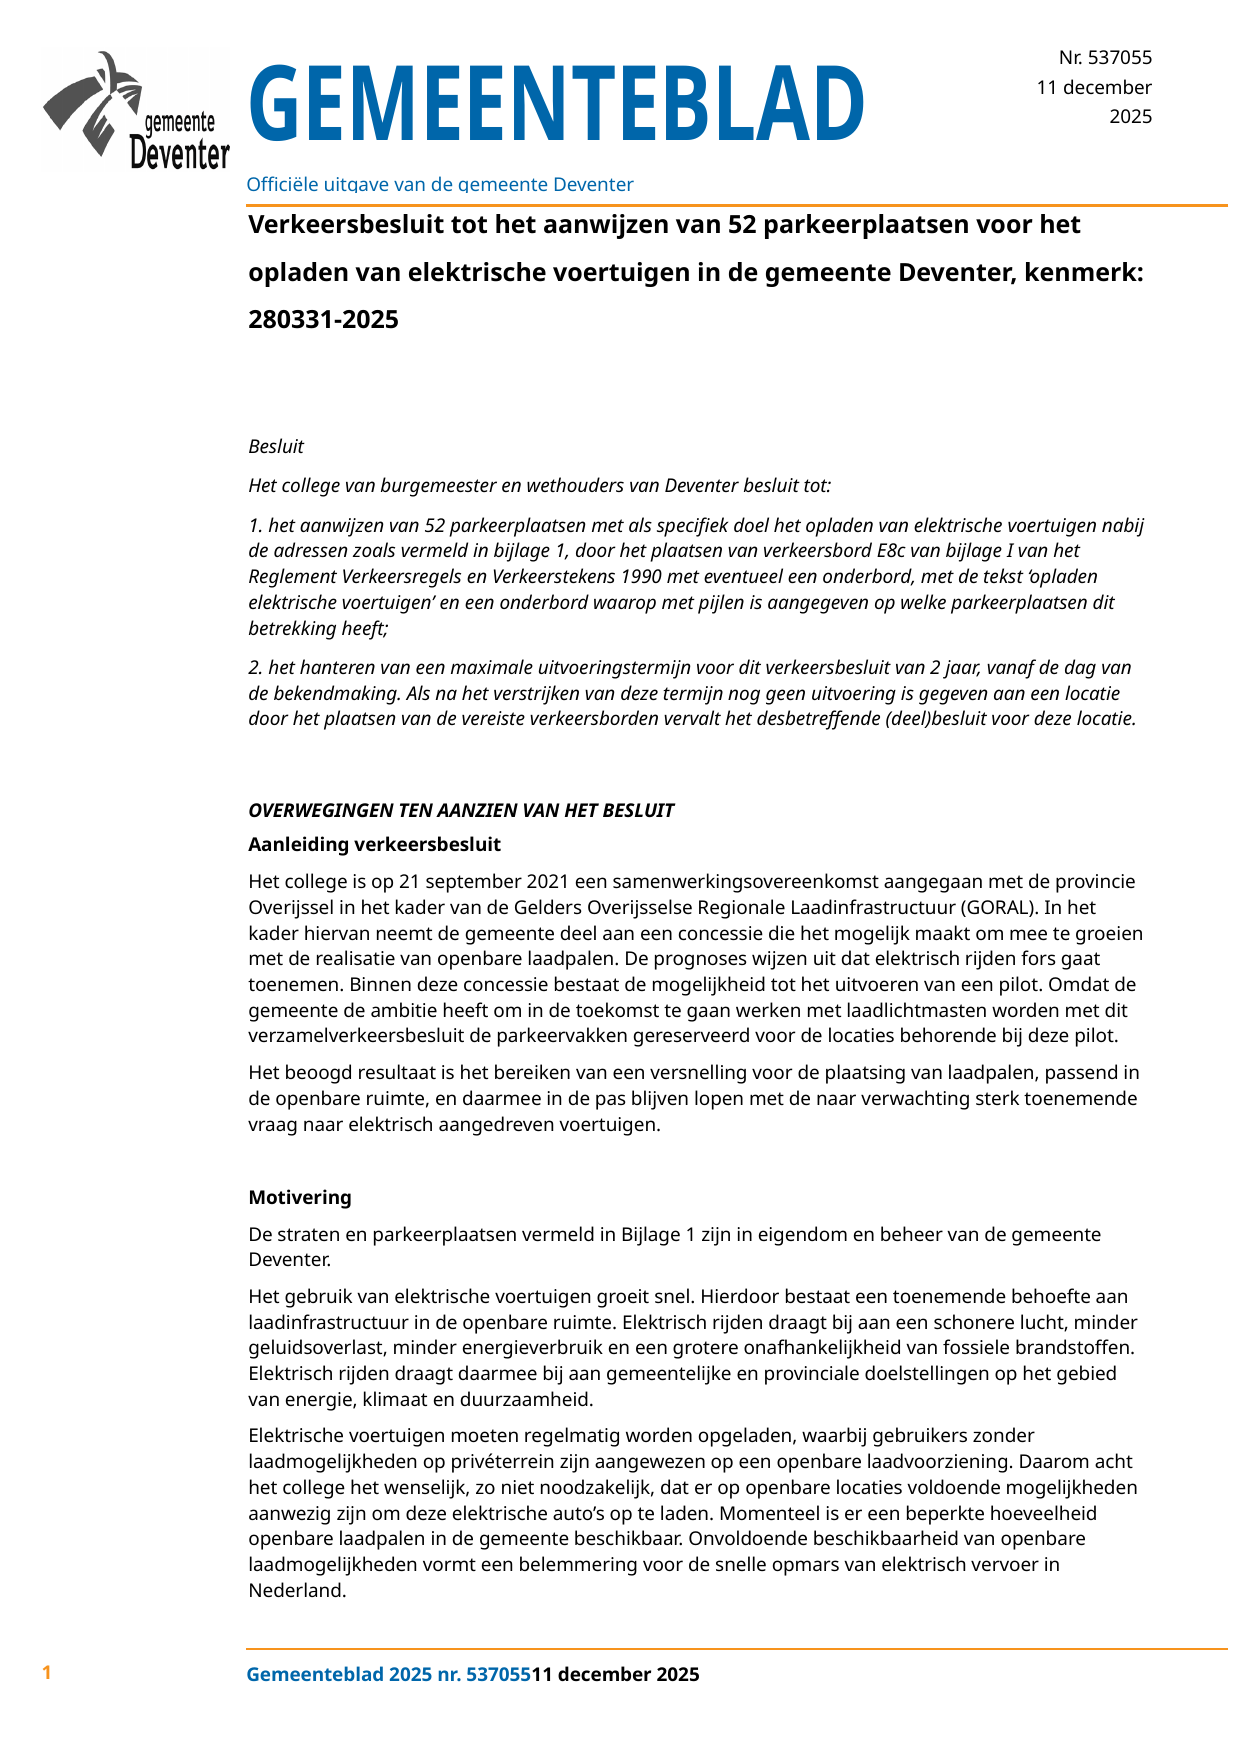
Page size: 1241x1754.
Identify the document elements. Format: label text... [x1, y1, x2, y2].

text Motivering [248, 1184, 1152, 1210]
text Elektrische voertuigen moeten regelmatig worden opgeladen, waarbij gebruikers zonder laadmogelijkheden op privéterrein zijn aangewezen op een openbare laadvoorziening. Daarom acht het college het wenselijk, zo niet noodzakelijk, dat er op openbare locaties voldoende mogelijkheden aanwezig zijn om deze elektrische auto’s op te laden. Momenteel is er een beperkte hoeveelheid openbare laadpalen in de gemeente beschikbaar. Onvoldoende beschikbaarheid van openbare laadmogelijkheden vormt een belemmering voor de snelle opmars van elektrisch vervoer in Nederland. [248, 1423, 1152, 1603]
text Het beoogd resultaat is het bereiken van een versnelling voor de plaatsing van laadpalen, passend in de openbare ruimte, en daarmee in de pas blijven lopen met de naar verwachting sterk toenemende vraag naar elektrisch aangedreven voertuigen. [248, 1059, 1152, 1136]
text Verkeersbesluit tot het aanwijzen van 52 parkeerplaatsen voor het opladen van elektrische voertuigen in de gemeente Deventer, kenmerk: 280331-2025 [248, 207, 1152, 336]
text Het gebruik van elektrische voertuigen groeit snel. Hierdoor bestaat een toenemende behoefte aan laadinfrastructuur in de openbare ruimte. Elektrisch rijden draagt bij aan een schonere lucht, minder geluidsoverlast, minder energieverbruik en een grotere onafhankelijkheid van fossiele brandstoffen. Elektrisch rijden draagt daarmee bij aan gemeentelijke en provinciale doelstellingen op het gebied van energie, klimaat en duurzaamheid. [248, 1283, 1152, 1412]
text 2. het hanteren van een maximale uitvoeringstermijn voor dit verkeersbesluit van 2 jaar, vanaf de dag van de bekendmaking. Als na het verstrijken van deze termijn nog geen uitvoering is gegeven aan een locatie door het plaatsen van de vereiste verkeersborden vervalt het desbetreffende (deel)besluit voor deze locatie. [248, 654, 1152, 731]
text Besluit [248, 433, 1152, 459]
text OVERWEGINGEN TEN AANZIEN VAN HET BESLUIT [248, 797, 1152, 823]
text Het college is op 21 september 2021 een samenwerkingsovereenkomst aangegaan met de provincie Overijssel in het kader van de Gelders Overijsselse Regionale Laadinfrastructuur (GORAL). In het kader hiervan neemt de gemeente deel aan een concessie die het mogelijk maakt om mee te groeien met de realisatie van openbare laadpalen. De prognoses wijzen uit dat elektrisch rijden fors gaat toenemen. Binnen deze concessie bestaat de mogelijkheid tot het uitvoeren van een pilot. Omdat de gemeente de ambitie heeft om in de toekomst te gaan werken met laadlichtmasten worden met dit verzamelverkeersbesluit de parkeervakken gereserveerd voor de locaties behorende bij deze pilot. [248, 868, 1152, 1048]
text De straten en parkeerplaatsen vermeld in Bijlage 1 zijn in eigendom en beheer van de gemeente Deventer. [248, 1221, 1152, 1272]
picture [41, 47, 231, 172]
text Aanleiding verkeersbesluit [248, 832, 1152, 857]
text Het college van burgemeester en wethouders van Deventer besluit tot: [248, 472, 1152, 498]
text 1. het aanwijzen van 52 parkeerplaatsen met als specifiek doel het opladen van elektrische voertuigen nabij de adressen zoals vermeld in bijlage 1, door het plaatsen van verkeersbord E8c van bijlage I van het Reglement Verkeersregels en Verkeerstekens 1990 met eventueel een onderbord, met de tekst ‘opladen elektrische voertuigen’ en een onderbord waarop met pijlen is aangegeven op welke parkeerplaatsen dit betrekking heeft; [248, 512, 1152, 640]
